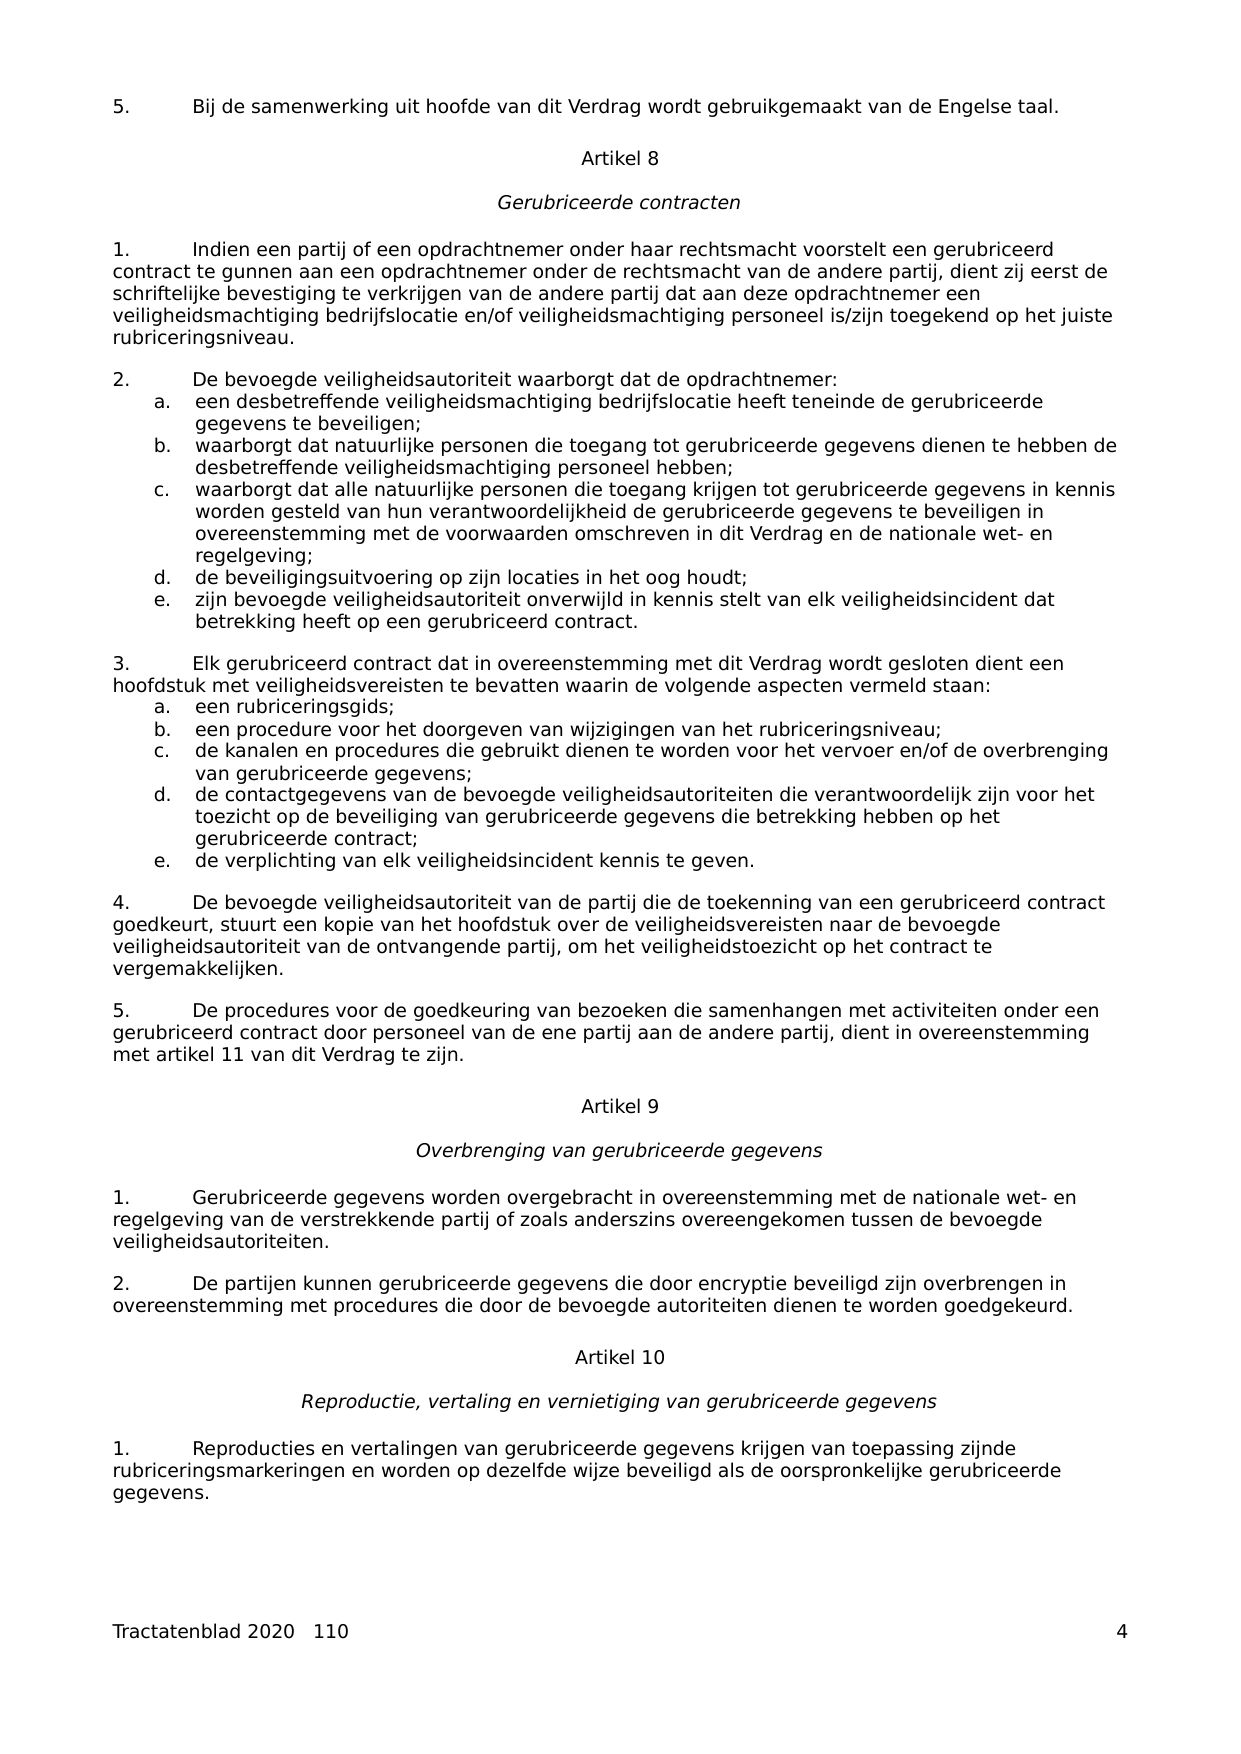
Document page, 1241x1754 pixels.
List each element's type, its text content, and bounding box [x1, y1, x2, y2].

text 1. Indien een partij of een opdrachtnemer onder haar rechtsmacht voorstelt een gerubriceerd contract te gunnen aan een opdrachtnemer onder de rechtsmacht van de andere partij, dient zij eerst de schriftelijke bevestiging te verkrijgen van de andere partij dat aan deze opdrachtnemer een veiligheidsmachtiging bedrijfslocatie en/of veiligheidsmachtiging personeel is/zijn toegekend op het juiste rubriceringsniveau. [112, 239, 1128, 349]
subtitle Artikel 10 Reproductie, vertaling en vernietiging van gerubriceerde gegevens [112, 1347, 1128, 1413]
text b. een procedure voor het doorgeven van wijzigingen van het rubriceringsniveau; [153, 718, 1128, 740]
text e. zijn bevoegde veiligheidsautoriteit onverwijld in kennis stelt van elk veiligheidsincident dat betrekking heeft op een gerubriceerd contract. [153, 588, 1128, 632]
text e. de verplichting van elk veiligheidsincident kennis te geven. [153, 850, 1128, 872]
text 3. Elk gerubriceerd contract dat in overeenstemming met dit Verdrag wordt gesloten dient een hoofdstuk met veiligheidsvereisten te bevatten waarin de volgende aspecten vermeld staan: [112, 652, 1128, 696]
text 1. Gerubriceerde gegevens worden overgebracht in overeenstemming met de nationale wet- en regelgeving van de verstrekkende partij of zoals anderszins overeengekomen tussen de bevoegde veiligheidsautoriteiten. [112, 1187, 1128, 1253]
text b. waarborgt dat natuurlijke personen die toegang tot gerubriceerde gegevens dienen te hebben de desbetreffende veiligheidsmachtiging personeel hebben; [153, 435, 1128, 479]
text c. waarborgt dat alle natuurlijke personen die toegang krijgen tot gerubriceerde gegevens in kennis worden gesteld van hun verantwoordelijkheid de gerubriceerde gegevens te beveiligen in overeenstemming met de voorwaarden omschreven in dit Verdrag en de nationale wet- en regelgeving; [153, 479, 1128, 567]
text c. de kanalen en procedures die gebruikt dienen te worden voor het vervoer en/of de overbrenging van gerubriceerde gegevens; [153, 740, 1128, 784]
text 1. Reproducties en vertalingen van gerubriceerde gegevens krijgen van toepassing zijnde rubriceringsmarkeringen en worden op dezelfde wijze beveiligd als de oorspronkelijke gerubriceerde gegevens. [112, 1438, 1128, 1504]
text 4. De bevoegde veiligheidsautoriteit van de partij die de toekenning van een gerubriceerd contract goedkeurt, stuurt een kopie van het hoofdstuk over de veiligheidsvereisten naar de bevoegde veiligheidsautoriteit van de ontvangende partij, om het veiligheidstoezicht op het contract te vergemakkelijken. [112, 892, 1128, 980]
text d. de beveiligingsuitvoering op zijn locaties in het oog houdt; [153, 567, 1128, 588]
text 5. De procedures voor de goedkeuring van bezoeken die samenhangen met activiteiten onder een gerubriceerd contract door personeel van de ene partij aan de andere partij, dient in overeenstemming met artikel 11 van dit Verdrag te zijn. [112, 1000, 1128, 1066]
text a. een desbetreffende veiligheidsmachtiging bedrijfslocatie heeft teneinde de gerubriceerde gegevens te beveiligen; [153, 391, 1128, 435]
text 2. De bevoegde veiligheidsautoriteit waarborgt dat de opdrachtnemer: [112, 369, 1128, 391]
text a. een rubriceringsgids; [153, 696, 1128, 718]
text 2. De partijen kunnen gerubriceerde gegevens die door encryptie beveiligd zijn overbrengen in overeenstemming met procedures die door de bevoegde autoriteiten dienen te worden goedgekeurd. [112, 1273, 1128, 1317]
subtitle Artikel 8 Gerubriceerde contracten [112, 148, 1128, 214]
subtitle Artikel 9 Overbrenging van gerubriceerde gegevens [112, 1096, 1128, 1162]
text 5. Bij de samenwerking uit hoofde van dit Verdrag wordt gebruikgemaakt van de Engelse taal. [112, 96, 1128, 118]
text d. de contactgegevens van de bevoegde veiligheidsautoriteiten die verantwoordelijk zijn voor het toezicht op de beveiliging van gerubriceerde gegevens die betrekking hebben op het gerubriceerde contract; [153, 784, 1128, 850]
